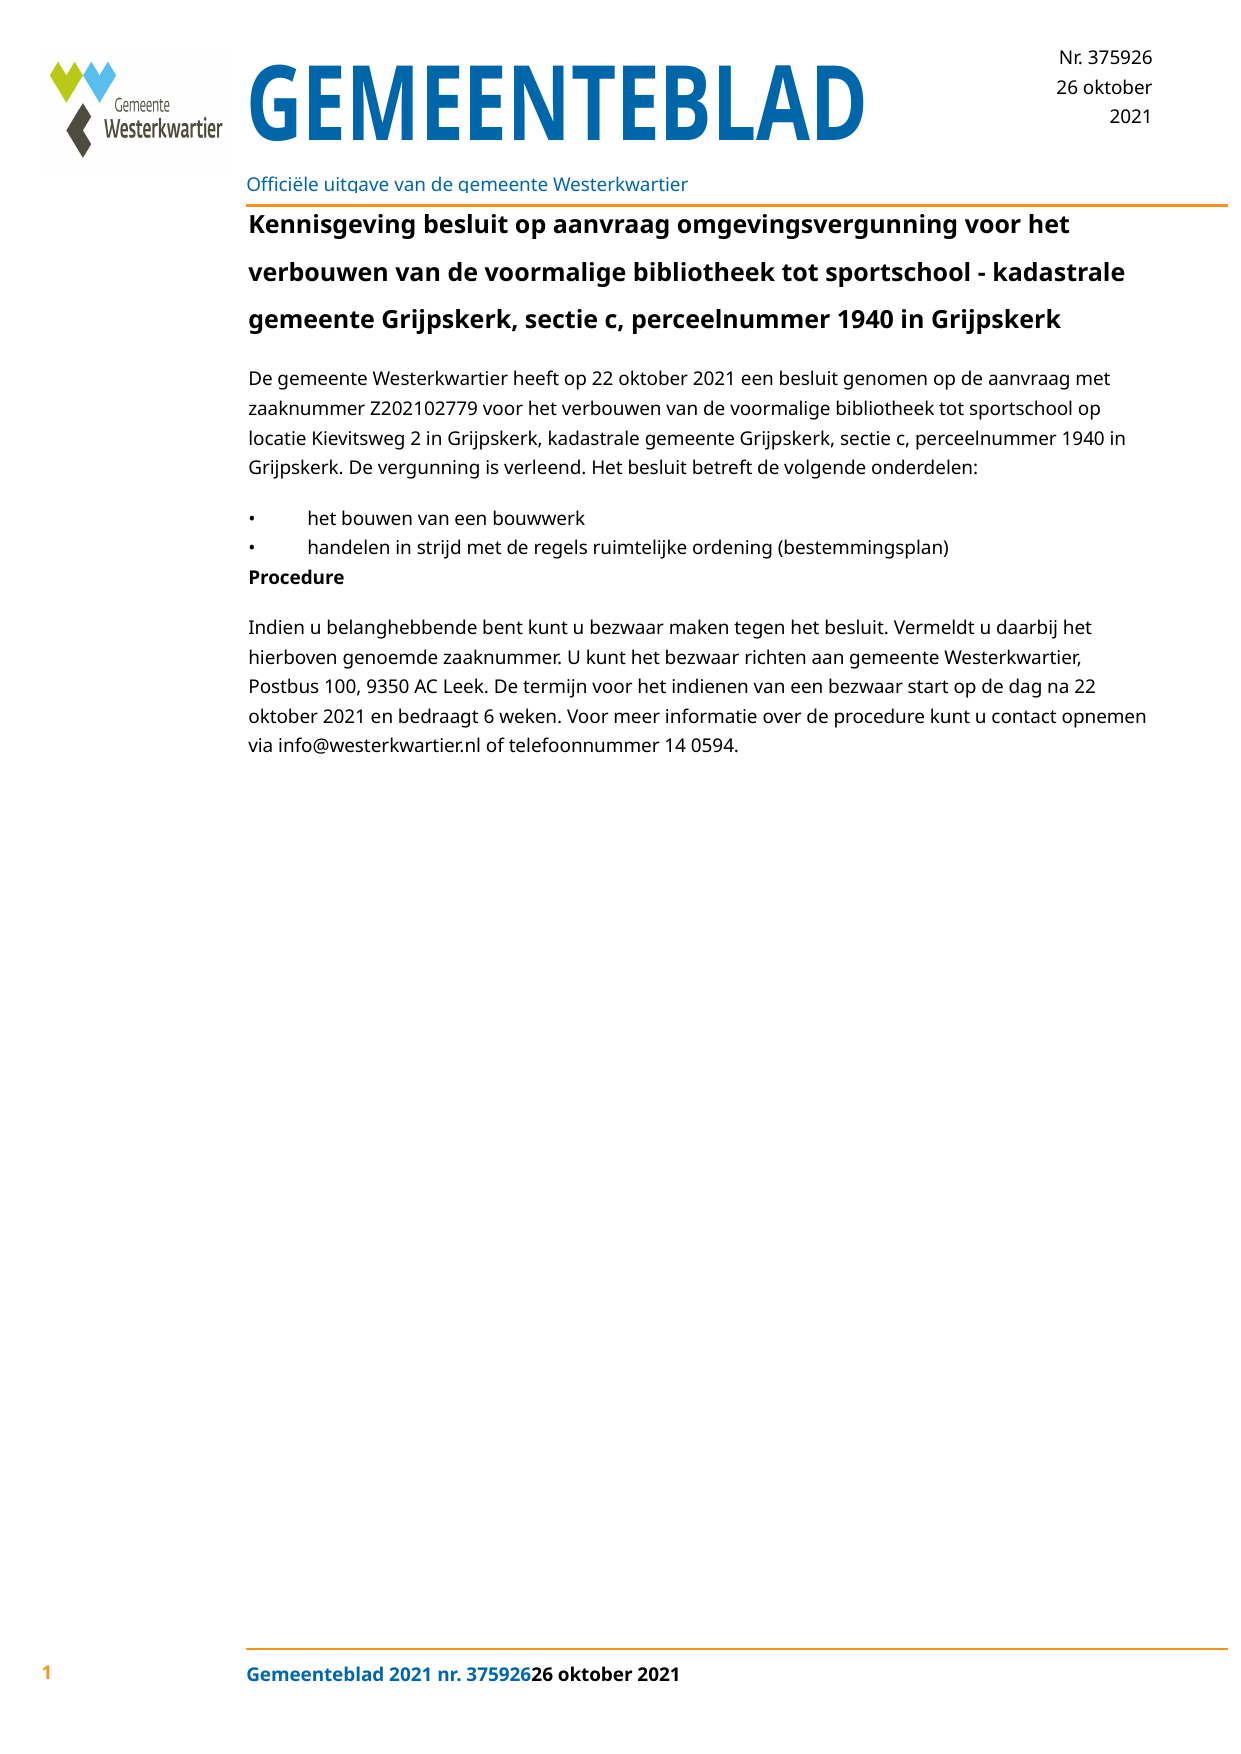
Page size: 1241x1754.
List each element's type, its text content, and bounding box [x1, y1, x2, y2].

list het bouwen van een bouwwerk [248, 505, 1152, 530]
text Kennisgeving besluit op aanvraag omgevingsvergunning voor het verbouwen van de voormalige bibliotheek tot sportschool - kadastrale gemeente Grijpskerk, sectie c, perceelnummer 1940 in Grijpskerk [248, 207, 1152, 336]
picture [41, 47, 231, 172]
list handelen in strijd met de regels ruimtelijke ordening (bestemmingsplan) [248, 534, 1152, 560]
text Procedure [248, 564, 1152, 589]
text De gemeente Westerkwartier heeft op 22 oktober 2021 een besluit genomen op de aanvraag met zaaknummer Z202102779 voor het verbouwen van de voormalige bibliotheek tot sportschool op locatie Kievitsweg 2 in Grijpskerk, kadastrale gemeente Grijpskerk, sectie c, perceelnummer 1940 in Grijpskerk. De vergunning is verleend. Het besluit betreft de volgende onderdelen: [248, 366, 1152, 480]
text Indien u belanghebbende bent kunt u bezwaar maken tegen het besluit. Vermeldt u daarbij het hierboven genoemde zaaknummer. U kunt het bezwaar richten aan gemeente Westerkwartier, Postbus 100, 9350 AC Leek. De termijn voor het indienen van een bezwaar start op de dag na 22 oktober 2021 en bedraagt 6 weken. Voor meer informatie over de procedure kunt u contact opnemen via info@westerkwartier.nl of telefoonnummer 14 0594. [248, 614, 1152, 758]
